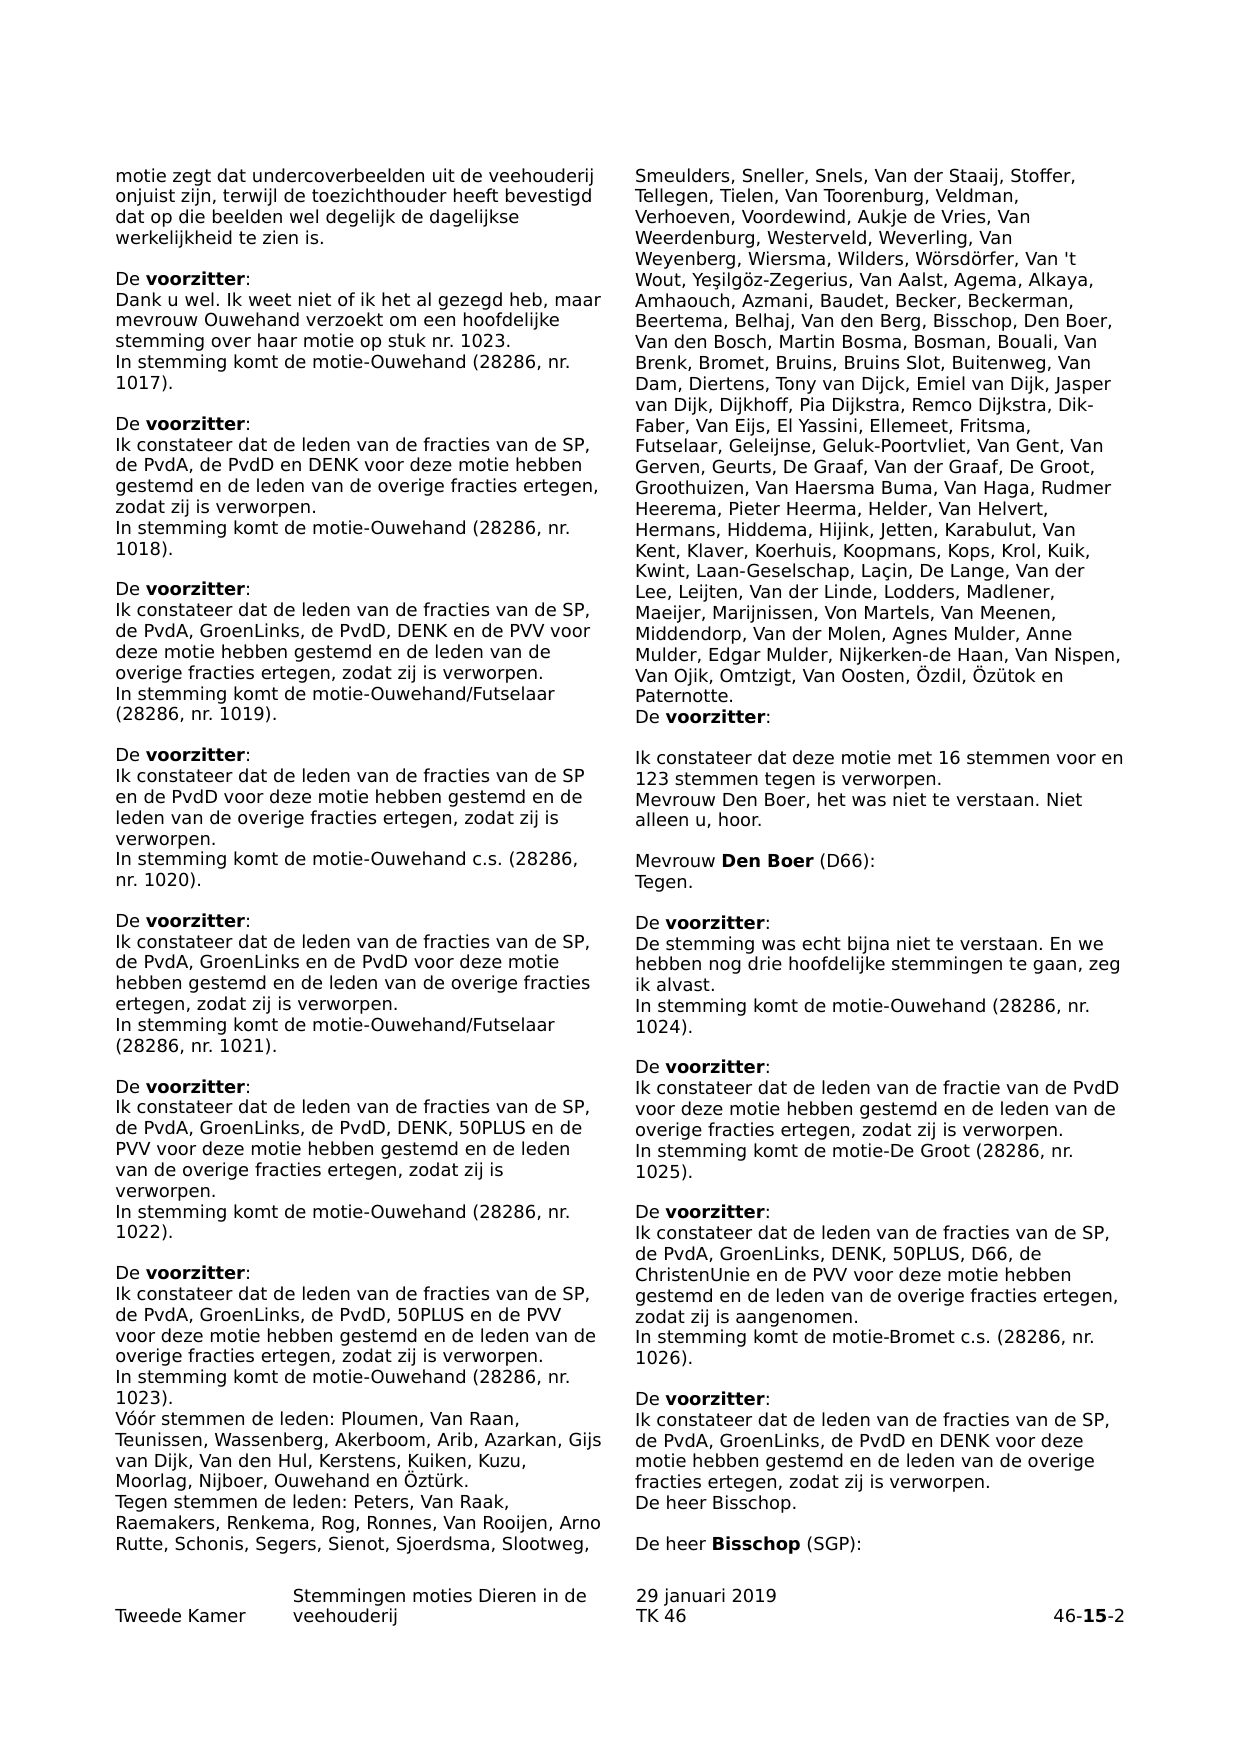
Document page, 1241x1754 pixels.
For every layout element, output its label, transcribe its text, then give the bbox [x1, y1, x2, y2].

text De voorzitter: [115, 911, 605, 931]
text Ik constateer dat de leden van de fracties van de SP, de PvdA, GroenLinks, DENK, 50PLUS, D66, de ChristenUnie en de PVV voor deze motie hebben gestemd en de leden van de overige fracties ertegen, zodat zij is aangenomen. [635, 1223, 1125, 1327]
text De voorzitter: [115, 579, 605, 600]
text Ik constateer dat de leden van de fracties van de SP, de PvdA, GroenLinks, de PvdD, DENK, 50PLUS en de PVV voor deze motie hebben gestemd en de leden van de overige fracties ertegen, zodat zij is verworpen. [115, 1097, 605, 1201]
text Mevrouw Den Boer (D66): [635, 851, 1125, 872]
text De voorzitter: [635, 1057, 1125, 1078]
text Ik constateer dat de leden van de fracties van de SP, de PvdA, GroenLinks en de PvdD voor deze motie hebben gestemd en de leden van de overige fracties ertegen, zodat zij is verworpen. [115, 931, 605, 1015]
text De voorzitter: [115, 745, 605, 766]
text In stemming komt de motie-Ouwehand (28286, nr. 1024). [635, 996, 1125, 1037]
text De voorzitter: [635, 912, 1125, 933]
text In stemming komt de motie-Ouwehand (28286, nr. 1023). [115, 1367, 605, 1409]
text Ik constateer dat de leden van de fracties van de SP, de PvdA, de PvdD en DENK voor deze motie hebben gestemd en de leden van de overige fracties ertegen, zodat zij is verworpen. [115, 434, 605, 518]
text In stemming komt de motie-Ouwehand (28286, nr. 1018). [115, 518, 605, 559]
text Ik constateer dat de leden van de fracties van de SP, de PvdA, GroenLinks, de PvdD en DENK voor deze motie hebben gestemd en de leden van de overige fracties ertegen, zodat zij is verworpen. [635, 1409, 1125, 1493]
text Mevrouw Den Boer, het was niet te verstaan. Niet alleen u, hoor. [635, 789, 1125, 831]
text Tegen. [635, 872, 1125, 892]
text De voorzitter: [115, 269, 605, 289]
text De voorzitter: [115, 1263, 605, 1284]
text De stemming was echt bijna niet te verstaan. En we hebben nog drie hoofdelijke stemmingen te gaan, zeg ik alvast. [635, 933, 1125, 996]
text In stemming komt de motie-Ouwehand/Futselaar (28286, nr. 1021). [115, 1015, 605, 1056]
text Ik constateer dat de leden van de fracties van de SP, de PvdA, GroenLinks, de PvdD, DENK en de PVV voor deze motie hebben gestemd en de leden van de overige fracties ertegen, zodat zij is verworpen. [115, 600, 605, 683]
text In stemming komt de motie-Ouwehand (28286, nr. 1022). [115, 1201, 605, 1243]
text Tegen stemmen de leden: Peters, Van Raak, Raemakers, Renkema, Rog, Ronnes, Van Rooijen, Arno Rutte, Schonis, Segers, Sienot, Sjoerdsma, Slootweg, [115, 1492, 605, 1554]
text In stemming komt de motie-Ouwehand/Futselaar (28286, nr. 1019). [115, 683, 605, 725]
text De voorzitter: [635, 1389, 1125, 1409]
text De voorzitter: [115, 413, 605, 434]
text De voorzitter: [635, 707, 1125, 728]
text In stemming komt de motie-Ouwehand (28286, nr. 1017). [115, 352, 605, 393]
text Smeulders, Sneller, Snels, Van der Staaij, Stoffer, Tellegen, Tielen, Van Toorenburg, Veldman, Verhoeven, Voordewind, Aukje de Vries, Van Weerdenburg, Westerveld, Weverling, Van Weyenberg, Wiersma, Wilders, Wörsdörfer, Van 't Wout, Yeşilgöz-Zegerius, Van Aalst, Agema, Alkaya, Amhaouch, Azmani, Baudet, Becker, Beckerman, Beertema, Belhaj, Van den Berg, Bisschop, Den Boer, Van den Bosch, Martin Bosma, Bosman, Bouali, Van Brenk, Bromet, Bruins, Bruins Slot, Buitenweg, Van Dam, Diertens, Tony van Dijck, Emiel van Dijk, Jasper van Dijk, Dijkhoff, Pia Dijkstra, Remco Dijkstra, Dik-Faber, Van Eijs, El Yassini, Ellemeet, Fritsma, Futselaar, Geleijnse, Geluk-Poortvliet, Van Gent, Van Gerven, Geurts, De Graaf, Van der Graaf, De Groot, Groothuizen, Van Haersma Buma, Van Haga, Rudmer Heerema, Pieter Heerma, Helder, Van Helvert, Hermans, Hiddema, Hijink, Jetten, Karabulut, Van Kent, Klaver, Koerhuis, Koopmans, Kops, Krol, Kuik, Kwint, Laan-Geselschap, Laçin, De Lange, Van der Lee, Leijten, Van der Linde, Lodders, Madlener, Maeijer, Marijnissen, Von Martels, Van Meenen, Middendorp, Van der Molen, Agnes Mulder, Anne Mulder, Edgar Mulder, Nijkerken-de Haan, Van Nispen, Van Ojik, Omtzigt, Van Oosten, Özdil, Özütok en Paternotte. [635, 165, 1125, 707]
text De voorzitter: [115, 1076, 605, 1097]
text In stemming komt de motie-De Groot (28286, nr. 1025). [635, 1141, 1125, 1182]
text In stemming komt de motie-Ouwehand c.s. (28286, nr. 1020). [115, 849, 605, 891]
text Ik constateer dat de leden van de fracties van de SP en de PvdD voor deze motie hebben gestemd en de leden van de overige fracties ertegen, zodat zij is verworpen. [115, 766, 605, 849]
text motie zegt dat undercoverbeelden uit de veehouderij onjuist zijn, terwijl de toezichthouder heeft bevestigd dat op die beelden wel degelijk de dagelijkse werkelijkheid te zien is. [115, 165, 605, 249]
text De heer Bisschop (SGP): [635, 1534, 1125, 1554]
text De voorzitter: [635, 1202, 1125, 1223]
text Vóór stemmen de leden: Ploumen, Van Raan, Teunissen, Wassenberg, Akerboom, Arib, Azarkan, Gijs van Dijk, Van den Hul, Kerstens, Kuiken, Kuzu, Moorlag, Nijboer, Ouwehand en Öztürk. [115, 1409, 605, 1492]
text Ik constateer dat deze motie met 16 stemmen voor en 123 stemmen tegen is verworpen. [635, 748, 1125, 789]
text De heer Bisschop. [635, 1493, 1125, 1514]
text In stemming komt de motie-Bromet c.s. (28286, nr. 1026). [635, 1327, 1125, 1369]
text Ik constateer dat de leden van de fractie van de PvdD voor deze motie hebben gestemd en de leden van de overige fracties ertegen, zodat zij is verworpen. [635, 1078, 1125, 1141]
text Dank u wel. Ik weet niet of ik het al gezegd heb, maar mevrouw Ouwehand verzoekt om een hoofdelijke stemming over haar motie op stuk nr. 1023. [115, 289, 605, 352]
text Ik constateer dat de leden van de fracties van de SP, de PvdA, GroenLinks, de PvdD, 50PLUS en de PVV voor deze motie hebben gestemd en de leden van de overige fracties ertegen, zodat zij is verworpen. [115, 1284, 605, 1367]
